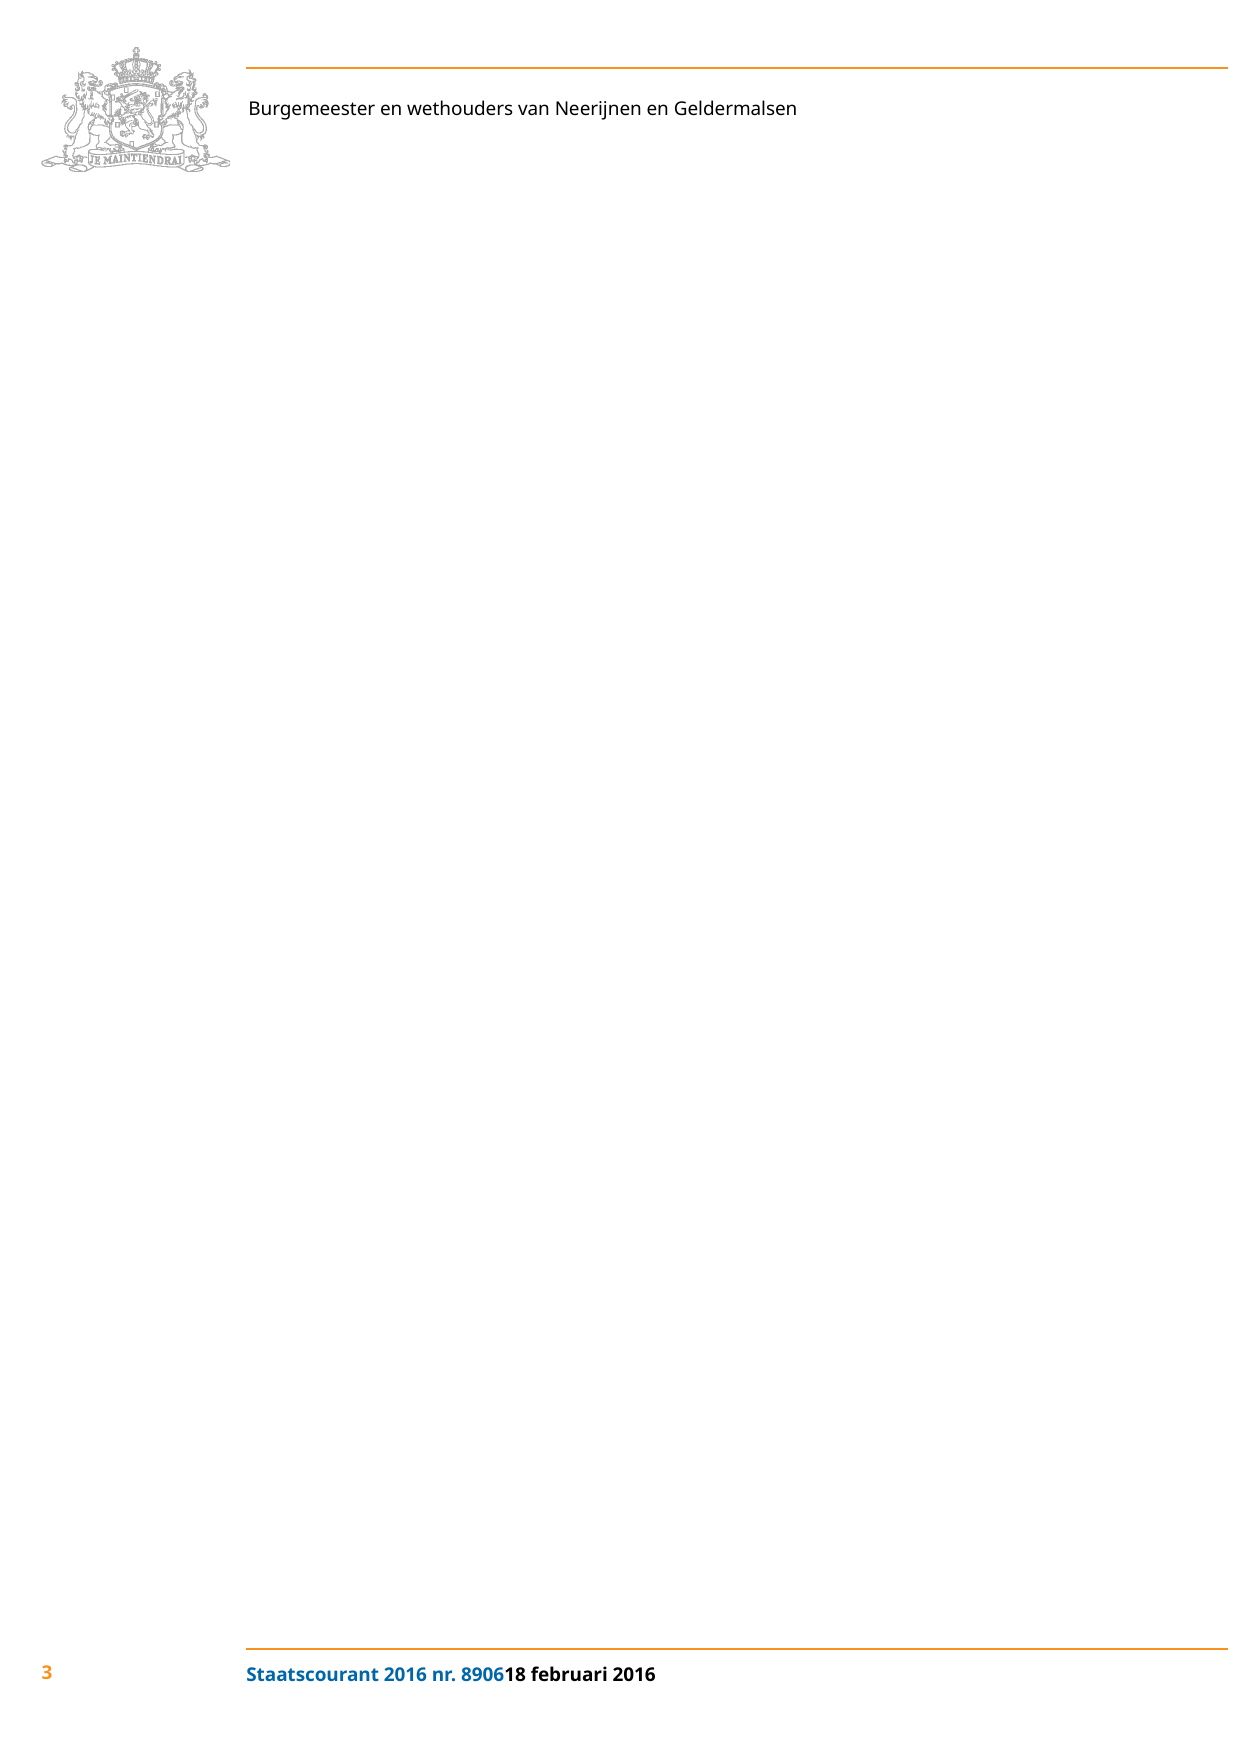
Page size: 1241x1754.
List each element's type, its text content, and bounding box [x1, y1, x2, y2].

picture [41, 47, 231, 172]
text Burgemeester en wethouders van Neerijnen en Geldermalsen [248, 95, 1152, 121]
